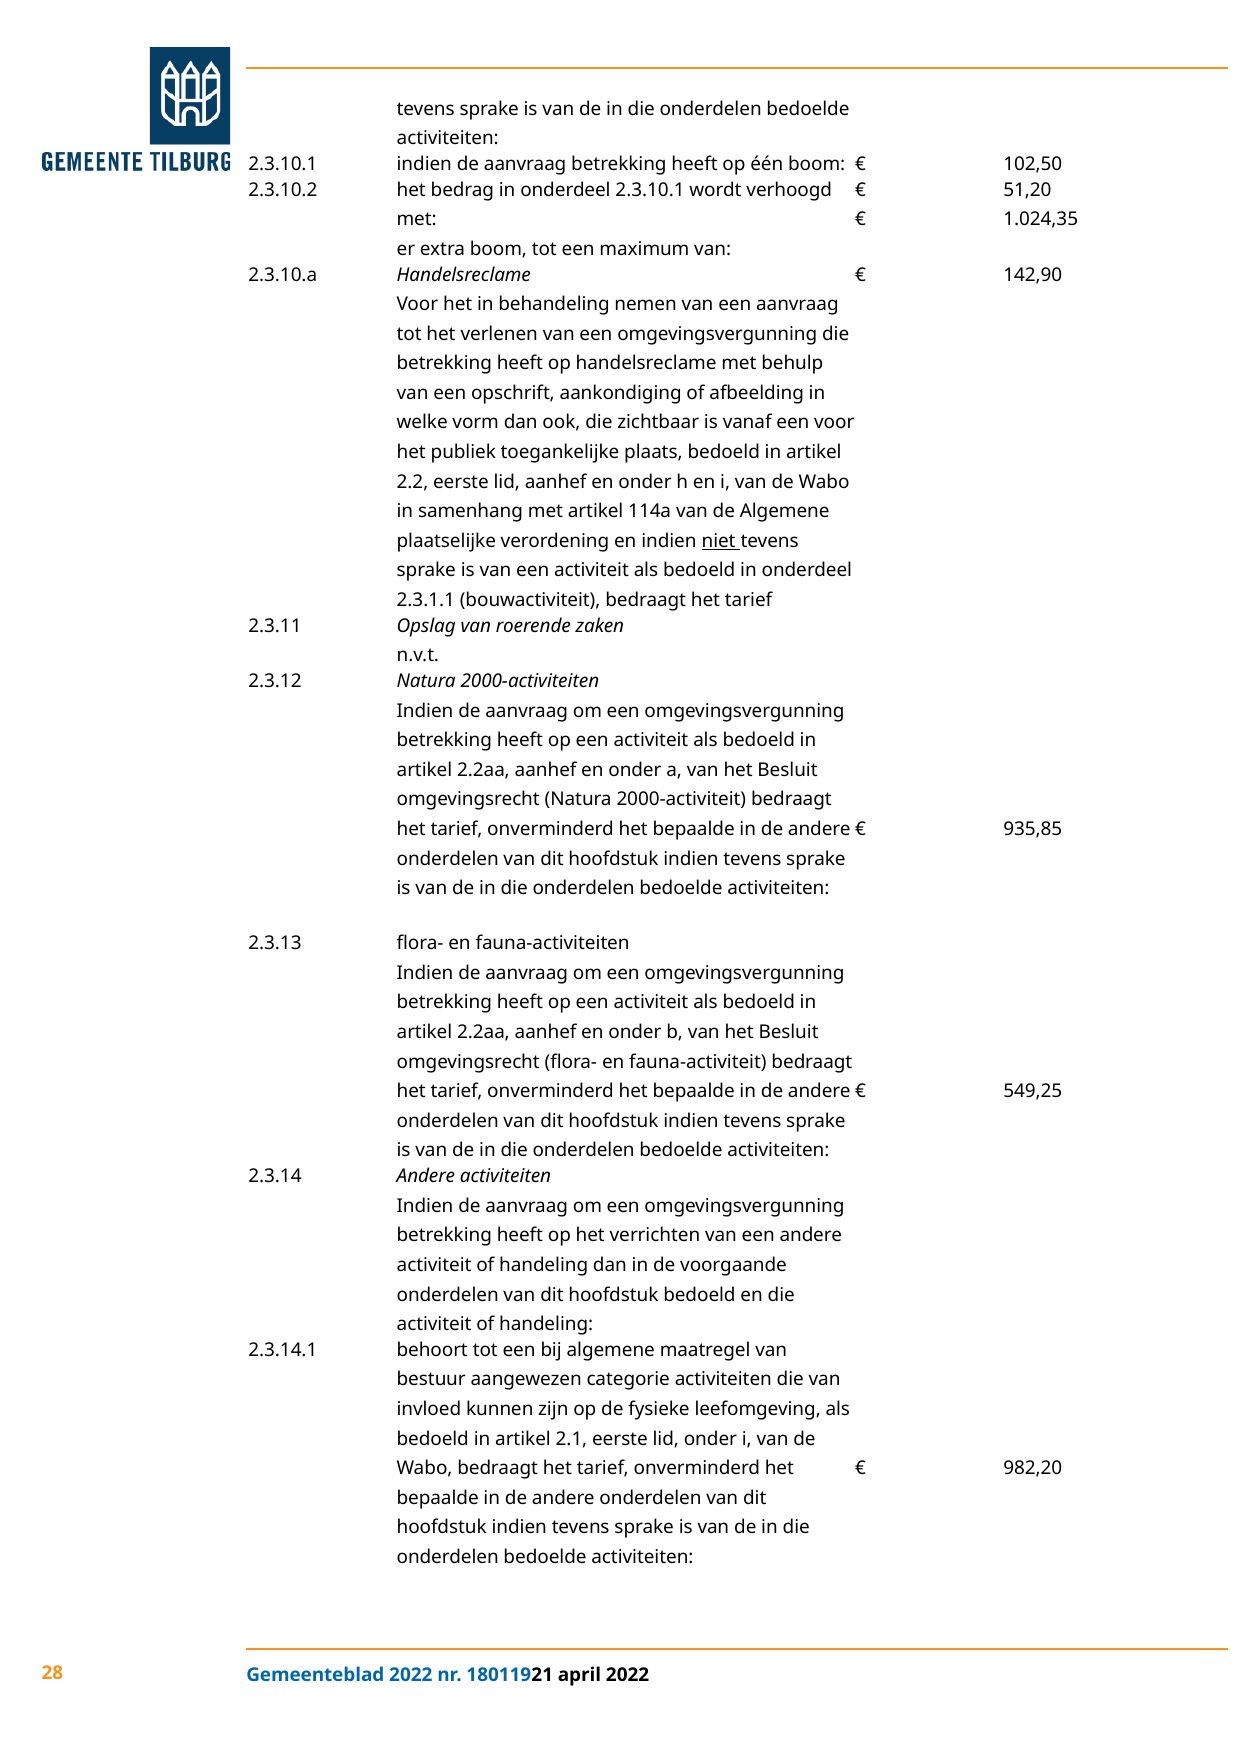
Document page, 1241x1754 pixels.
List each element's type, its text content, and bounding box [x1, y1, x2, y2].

table_cell Handelsreclame Voor het in behandeling nemen van een aanvraag tot het verlenen van een omgevingsvergunning die betrekking heeft op handelsreclame met behulp van een opschrift, aankondiging of afbeelding in welke vorm dan ook, die zichtbaar is vanaf een voor het publiek toegankelijke plaats, bedoeld in artikel 2.2, eerste lid, aanhef en onder h en i, van de Wabo in samenhang met artikel 114a van de Algemene plaatselijke verordening en indien niet tevens sprake is van een activiteit als bedoeld in onderdeel 2.3.1.1 (bouwactiviteit), bedraagt het tarief [396, 261, 855, 612]
table_cell 102,50 [1003, 150, 1152, 176]
table_cell het bedrag in onderdeel 2.3.10.1 wordt verhoogd met: er extra boom, tot een maximum van: [396, 176, 855, 261]
table_cell [855, 1163, 1003, 1336]
table_cell 2.3.10.a [248, 261, 396, 612]
table_cell 2.3.11 [248, 612, 396, 667]
table_cell 2.3.14.1 [248, 1336, 396, 1569]
table_cell € € [855, 176, 1003, 261]
table_cell 2.3.12 [248, 667, 396, 900]
table_cell € [855, 150, 1003, 176]
table_cell € [855, 667, 1003, 900]
table_cell tevens sprake is van de in die onderdelen bedoelde activiteiten: [396, 95, 855, 150]
table_cell 2.3.10.1 [248, 150, 396, 176]
table_cell 51,20 1.024,35 [1003, 176, 1152, 261]
table_cell 982,20 [1003, 1336, 1152, 1569]
table_cell Andere activiteiten Indien de aanvraag om een omgevingsvergunning betrekking heeft op het verrichten van een andere activiteit of handeling dan in de voorgaande onderdelen van dit hoofdstuk bedoeld en die activiteit of handeling: [396, 1163, 855, 1336]
table_cell flora- en fauna-activiteiten Indien de aanvraag om een omgevingsvergunning betrekking heeft op een activiteit als bedoeld in artikel 2.2aa, aanhef en onder b, van het Besluit omgevingsrecht (flora- en fauna-activiteit) bedraagt het tarief, onverminderd het bepaalde in de andere onderdelen van dit hoofdstuk indien tevens sprake is van de in die onderdelen bedoelde activiteiten: [396, 900, 855, 1162]
table_cell [855, 95, 1003, 150]
table_cell 2.3.10.2 [248, 176, 396, 261]
table_cell [1003, 612, 1152, 667]
table_cell indien de aanvraag betrekking heeft op één boom: [396, 150, 855, 176]
table_cell 935,85 [1003, 667, 1152, 900]
table_cell Opslag van roerende zaken n.v.t. [396, 612, 855, 667]
table_cell Natura 2000-activiteiten Indien de aanvraag om een omgevingsvergunning betrekking heeft op een activiteit als bedoeld in artikel 2.2aa, aanhef en onder a, van het Besluit omgevingsrecht (Natura 2000-activiteit) bedraagt het tarief, onverminderd het bepaalde in de andere onderdelen van dit hoofdstuk indien tevens sprake is van de in die onderdelen bedoelde activiteiten: [396, 667, 855, 900]
table_cell € [855, 261, 1003, 612]
table_cell [1003, 95, 1152, 150]
table_cell 2.3.14 [248, 1163, 396, 1336]
table_cell [855, 612, 1003, 667]
table_cell [1003, 1163, 1152, 1336]
table_cell 142,90 [1003, 261, 1152, 612]
table_cell [248, 95, 396, 150]
picture [41, 47, 231, 172]
table_cell 549,25 [1003, 900, 1152, 1162]
table_cell € [855, 1336, 1003, 1569]
table_cell 2.3.13 [248, 900, 396, 1162]
table_cell behoort tot een bij algemene maatregel van bestuur aangewezen categorie activiteiten die van invloed kunnen zijn op de fysieke leefomgeving, als bedoeld in artikel 2.1, eerste lid, onder i, van de Wabo, bedraagt het tarief, onverminderd het bepaalde in de andere onderdelen van dit hoofdstuk indien tevens sprake is van de in die onderdelen bedoelde activiteiten: [396, 1336, 855, 1569]
table_cell € [855, 900, 1003, 1162]
